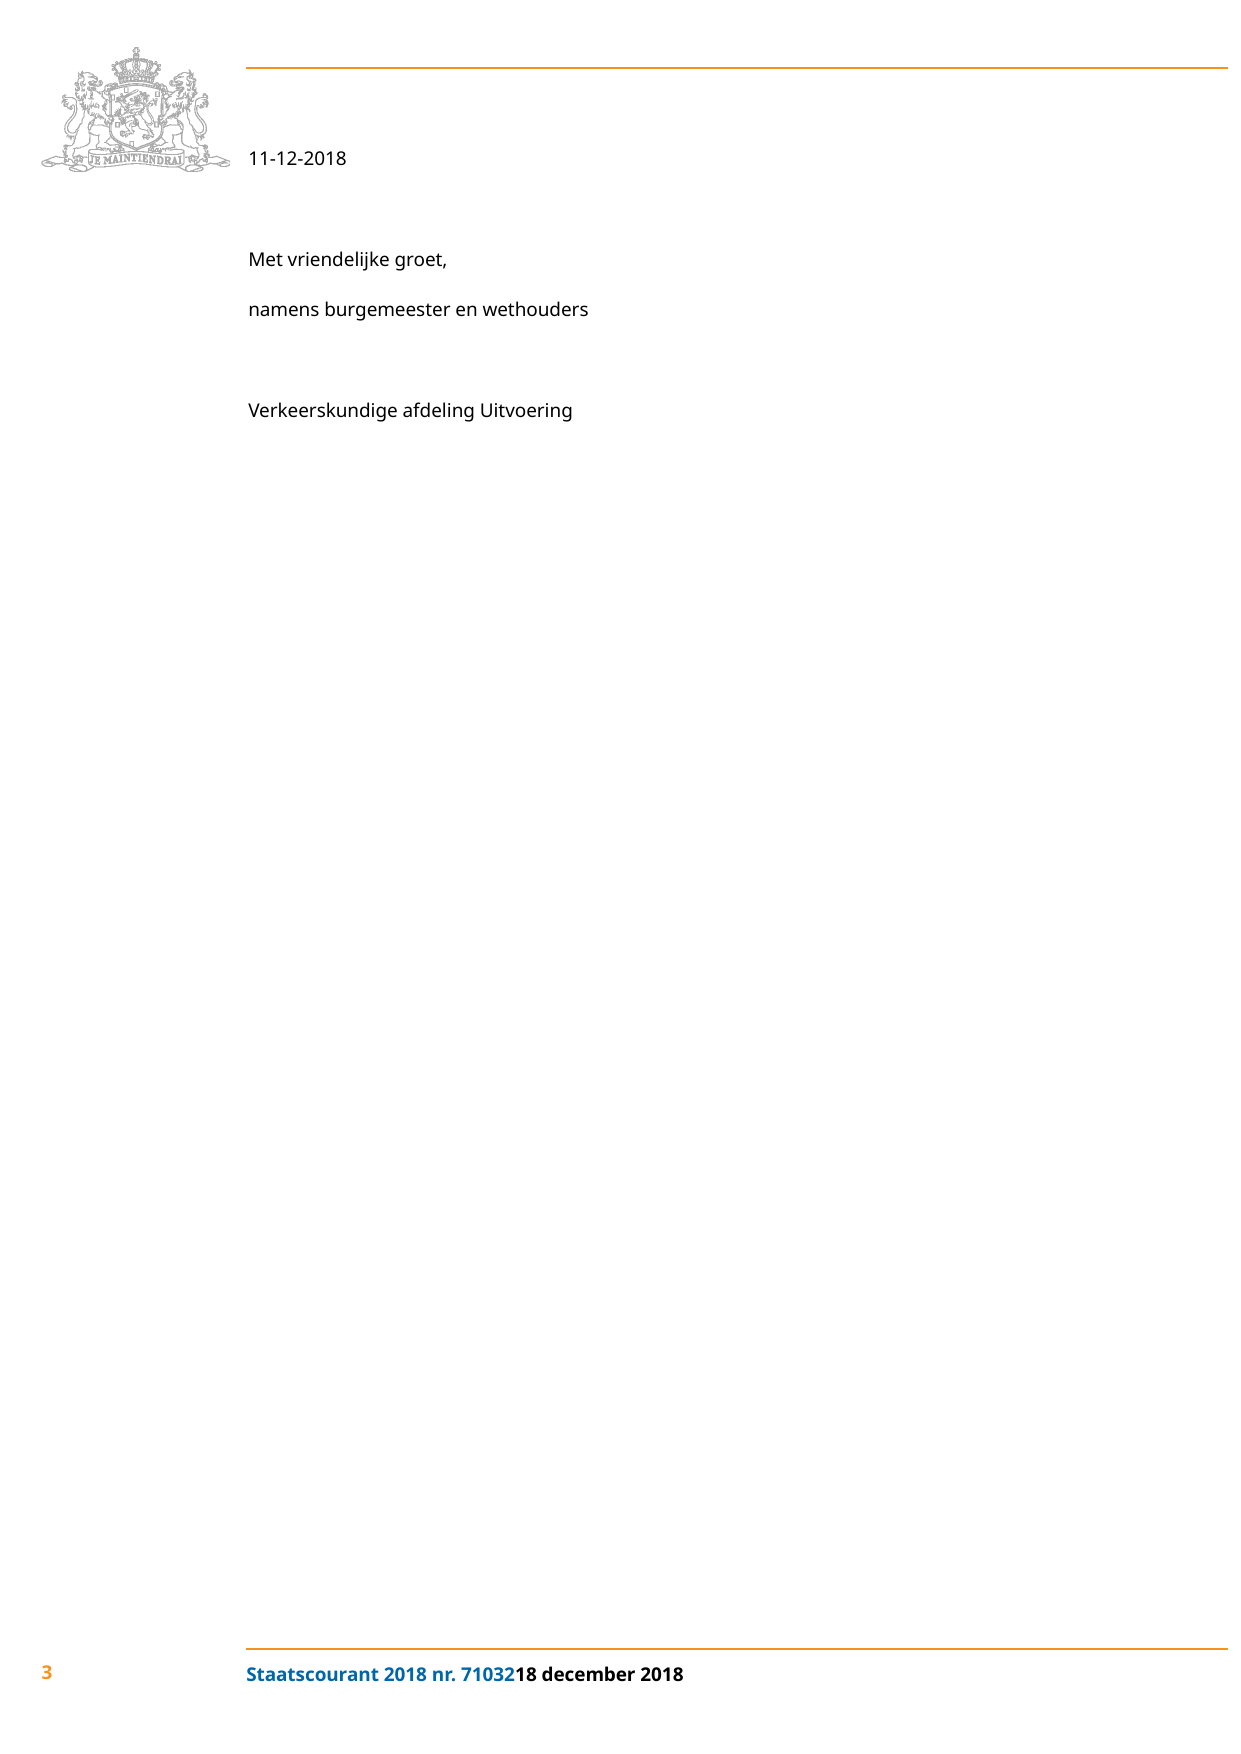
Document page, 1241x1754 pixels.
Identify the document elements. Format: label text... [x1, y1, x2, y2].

text Met vriendelijke groet, [248, 246, 1152, 272]
text Verkeerskundige afdeling Uitvoering [248, 397, 1152, 423]
text 11-12-2018 [248, 145, 1152, 171]
picture [41, 47, 231, 172]
text namens burgemeester en wethouders [248, 296, 1152, 322]
